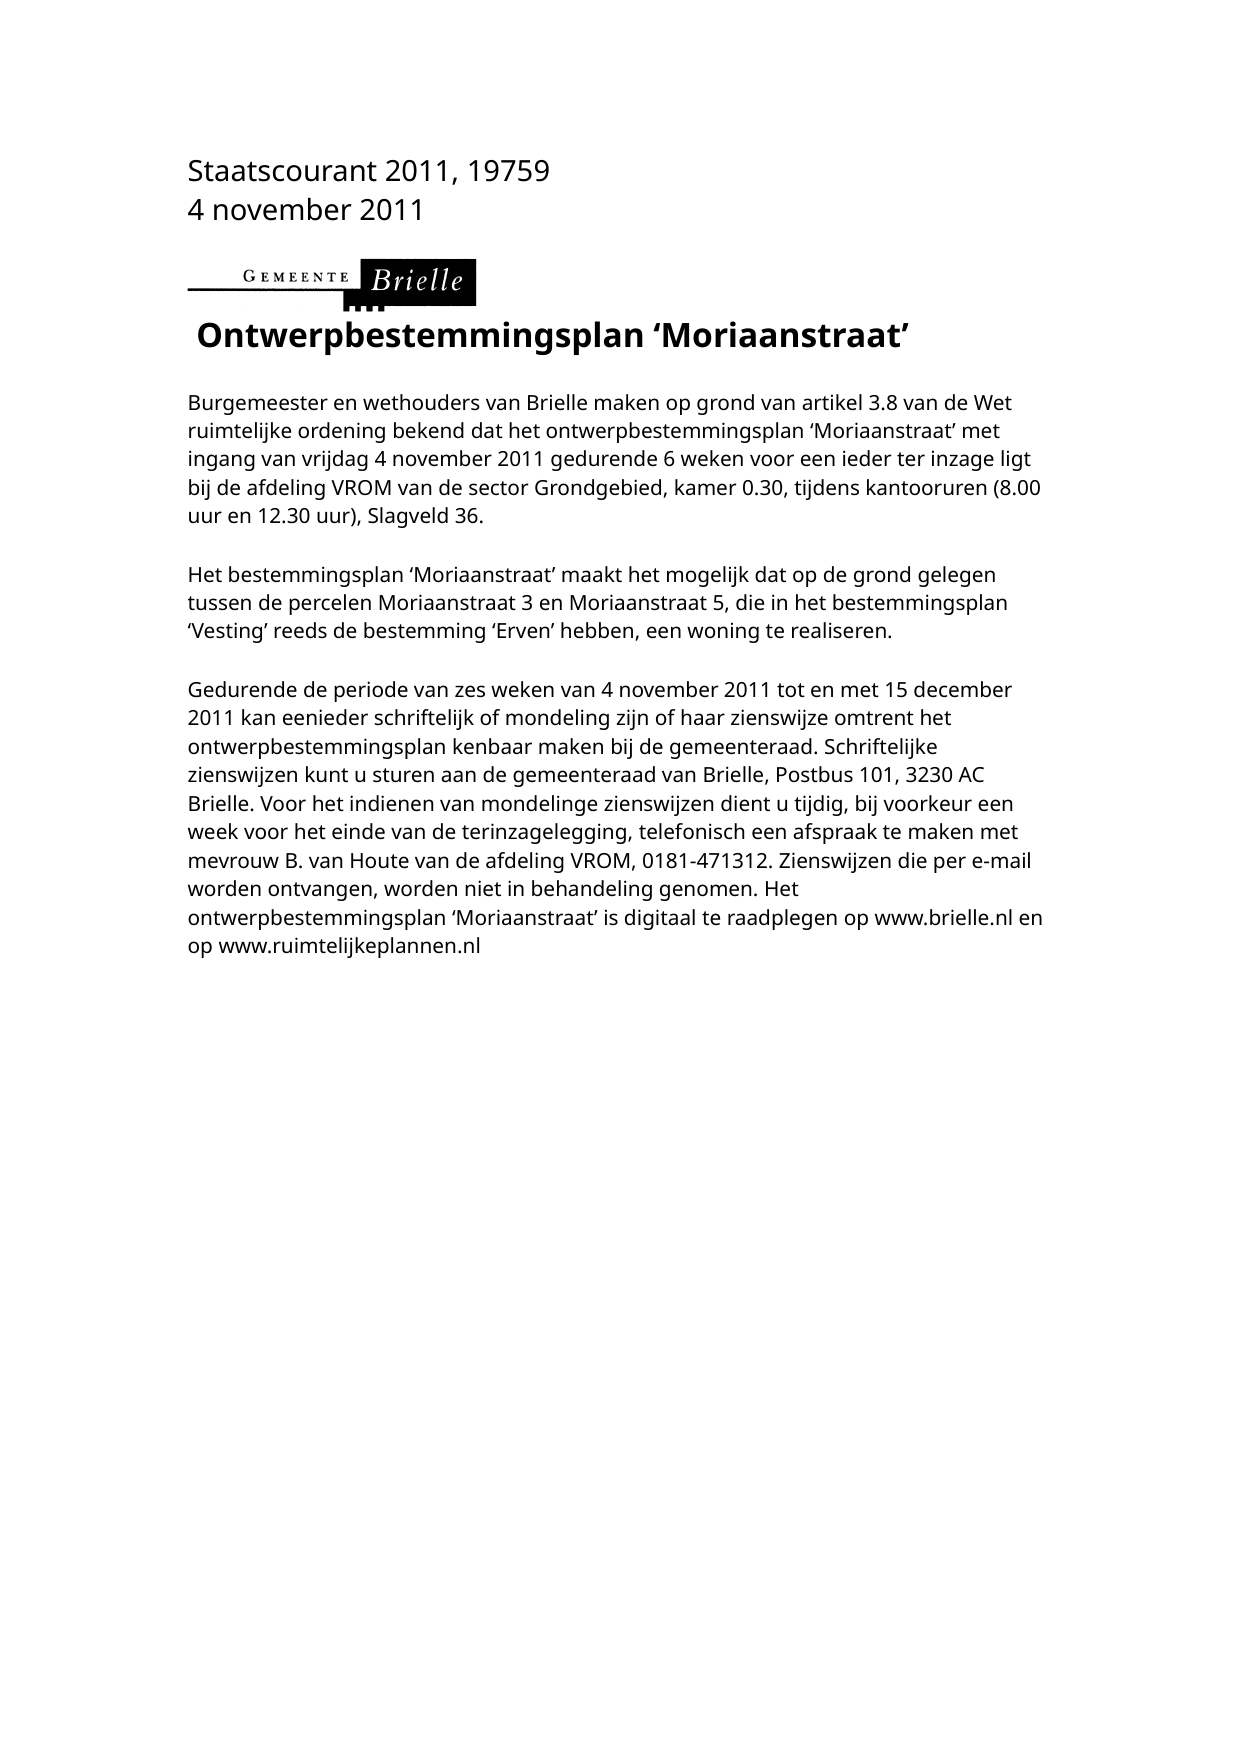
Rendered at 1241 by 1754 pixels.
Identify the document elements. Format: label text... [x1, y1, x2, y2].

text 4 november 2011 [187, 190, 1053, 229]
text Staatscourant 2011, 19759 [187, 150, 1053, 190]
subtitle Ontwerpbestemmingsplan ‘Moriaanstraat’ [187, 271, 1053, 358]
text Het bestemmingsplan ‘Moriaanstraat’ maakt het mogelijk dat op de grond gelegen tussen de percelen Moriaanstraat 3 en Moriaanstraat 5, die in het bestemmingsplan ‘Vesting’ reeds de bestemming ‘Erven’ hebben, een woning te realiseren. [187, 560, 1053, 645]
picture [187, 258, 477, 312]
text Gedurende de periode van zes weken van 4 november 2011 tot en met 15 december 2011 kan eenieder schriftelijk of mondeling zijn of haar zienswijze omtrent het ontwerpbestemmingsplan kenbaar maken bij de gemeenteraad. Schriftelijke zienswijzen kunt u sturen aan de gemeenteraad van Brielle, Postbus 101, 3230 AC Brielle. Voor het indienen van mondelinge zienswijzen dient u tijdig, bij voorkeur een week voor het einde van de terinzagelegging, telefonisch een afspraak te maken met mevrouw B. van Houte van de afdeling VROM, 0181-471312. Zienswijzen die per e-mail worden ontvangen, worden niet in behandeling genomen. Het ontwerpbestemmingsplan ‘Moriaanstraat’ is digitaal te raadplegen op www.brielle.nl en op www.ruimtelijkeplannen.nl [187, 675, 1053, 959]
text Burgemeester en wethouders van Brielle maken op grond van artikel 3.8 van de Wet ruimtelijke ordening bekend dat het ontwerpbestemmingsplan ‘Moriaanstraat’ met ingang van vrijdag 4 november 2011 gedurende 6 weken voor een ieder ter inzage ligt bij de afdeling VROM van de sector Grondgebied, kamer 0.30, tijdens kantooruren (8.00 uur en 12.30 uur), Slagveld 36. [187, 388, 1053, 530]
